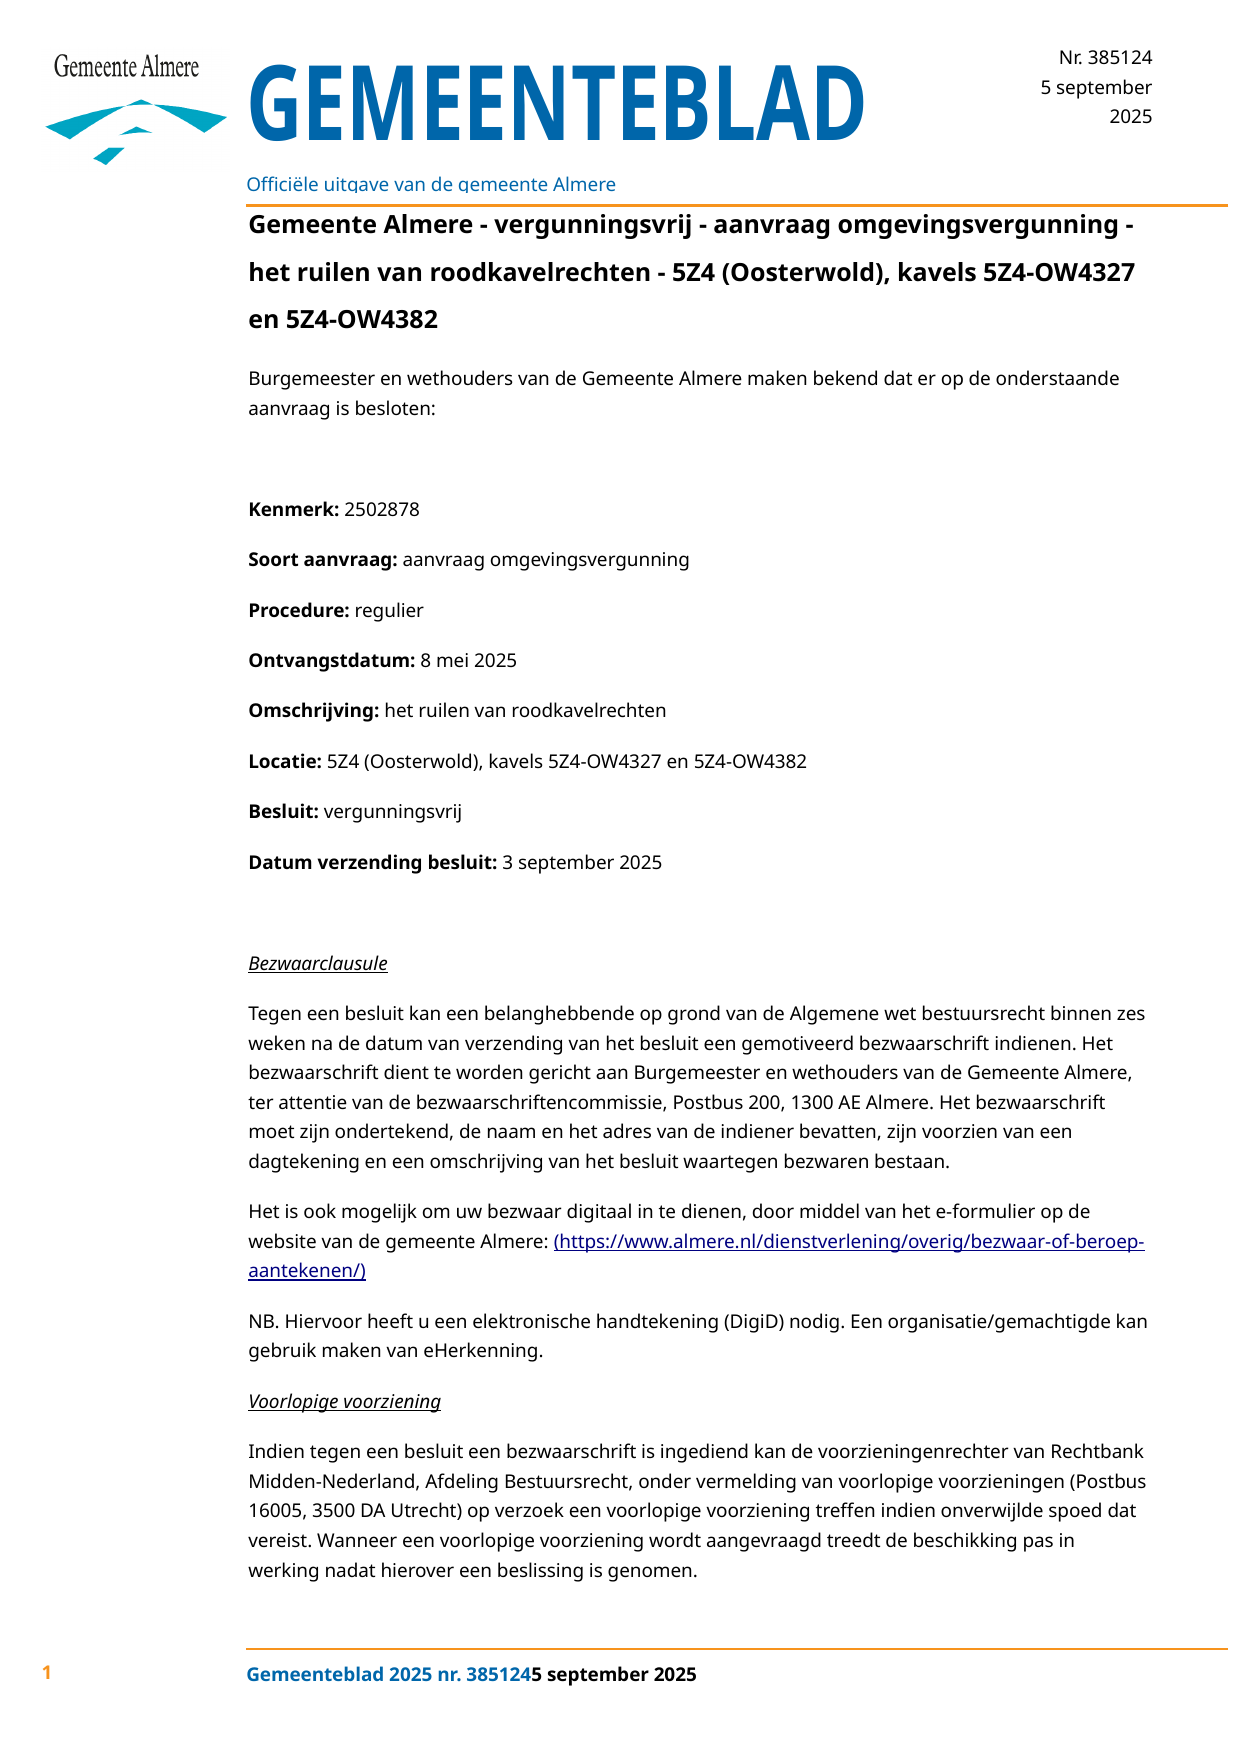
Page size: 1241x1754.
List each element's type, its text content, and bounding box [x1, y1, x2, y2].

text NB. Hiervoor heeft u een elektronische handtekening (DigiD) nodig. Een organisatie/gemachtigde kan gebruik maken van eHerkenning. [248, 1308, 1152, 1363]
text Soort aanvraag: aanvraag omgevingsvergunning [248, 546, 1152, 572]
text Ontvangstdatum: 8 mei 2025 [248, 647, 1152, 673]
text Voorlopige voorziening [248, 1388, 1152, 1414]
text Indien tegen een besluit een bezwaarschrift is ingediend kan de voorzieningenrechter van Rechtbank Midden-Nederland, Afdeling Bestuursrecht, onder vermelding van voorlopige voorzieningen (Postbus 16005, 3500 DA Utrecht) op verzoek een voorlopige voorziening treffen indien onverwijlde spoed dat vereist. Wanneer een voorlopige voorziening wordt aangevraagd treedt de beschikking pas in werking nadat hierover een beslissing is genomen. [248, 1438, 1152, 1582]
text Gemeente Almere - vergunningsvrij - aanvraag omgevingsvergunning - het ruilen van roodkavelrechten - 5Z4 (Oosterwold), kavels 5Z4-OW4327 en 5Z4-OW4382 [248, 207, 1152, 336]
text Procedure: regulier [248, 597, 1152, 622]
text Bezwaarclausule [248, 950, 1152, 975]
text Het is ook mogelijk om uw bezwaar digitaal in te dienen, door middel van het e-formulier op de website van de gemeente Almere: (https://www.almere.nl/dienstverlening/overig/bezwaar-of-beroep-aantekenen/) [248, 1198, 1152, 1283]
text Burgemeester en wethouders van de Gemeente Almere maken bekend dat er op de onderstaande aanvraag is besloten: [248, 366, 1152, 421]
text Kenmerk: 2502878 [248, 496, 1152, 522]
text Locatie: 5Z4 (Oosterwold), kavels 5Z4-OW4327 en 5Z4-OW4382 [248, 748, 1152, 774]
text Datum verzending besluit: 3 september 2025 [248, 849, 1152, 874]
text Tegen een besluit kan een belanghebbende op grond van de Algemene wet bestuursrecht binnen zes weken na de datum van verzending van het besluit een gemotiveerd bezwaarschrift indienen. Het bezwaarschrift dient te worden gericht aan Burgemeester en wethouders van de Gemeente Almere, ter attentie van de bezwaarschriftencommissie, Postbus 200, 1300 AE Almere. Het bezwaarschrift moet zijn ondertekend, de naam en het adres van de indiener bevatten, zijn voorzien van een dagtekening en een omschrijving van het besluit waartegen bezwaren bestaan. [248, 1000, 1152, 1174]
text Omschrijving: het ruilen van roodkavelrechten [248, 698, 1152, 723]
text Besluit: vergunningsvrij [248, 798, 1152, 824]
picture [41, 47, 231, 172]
